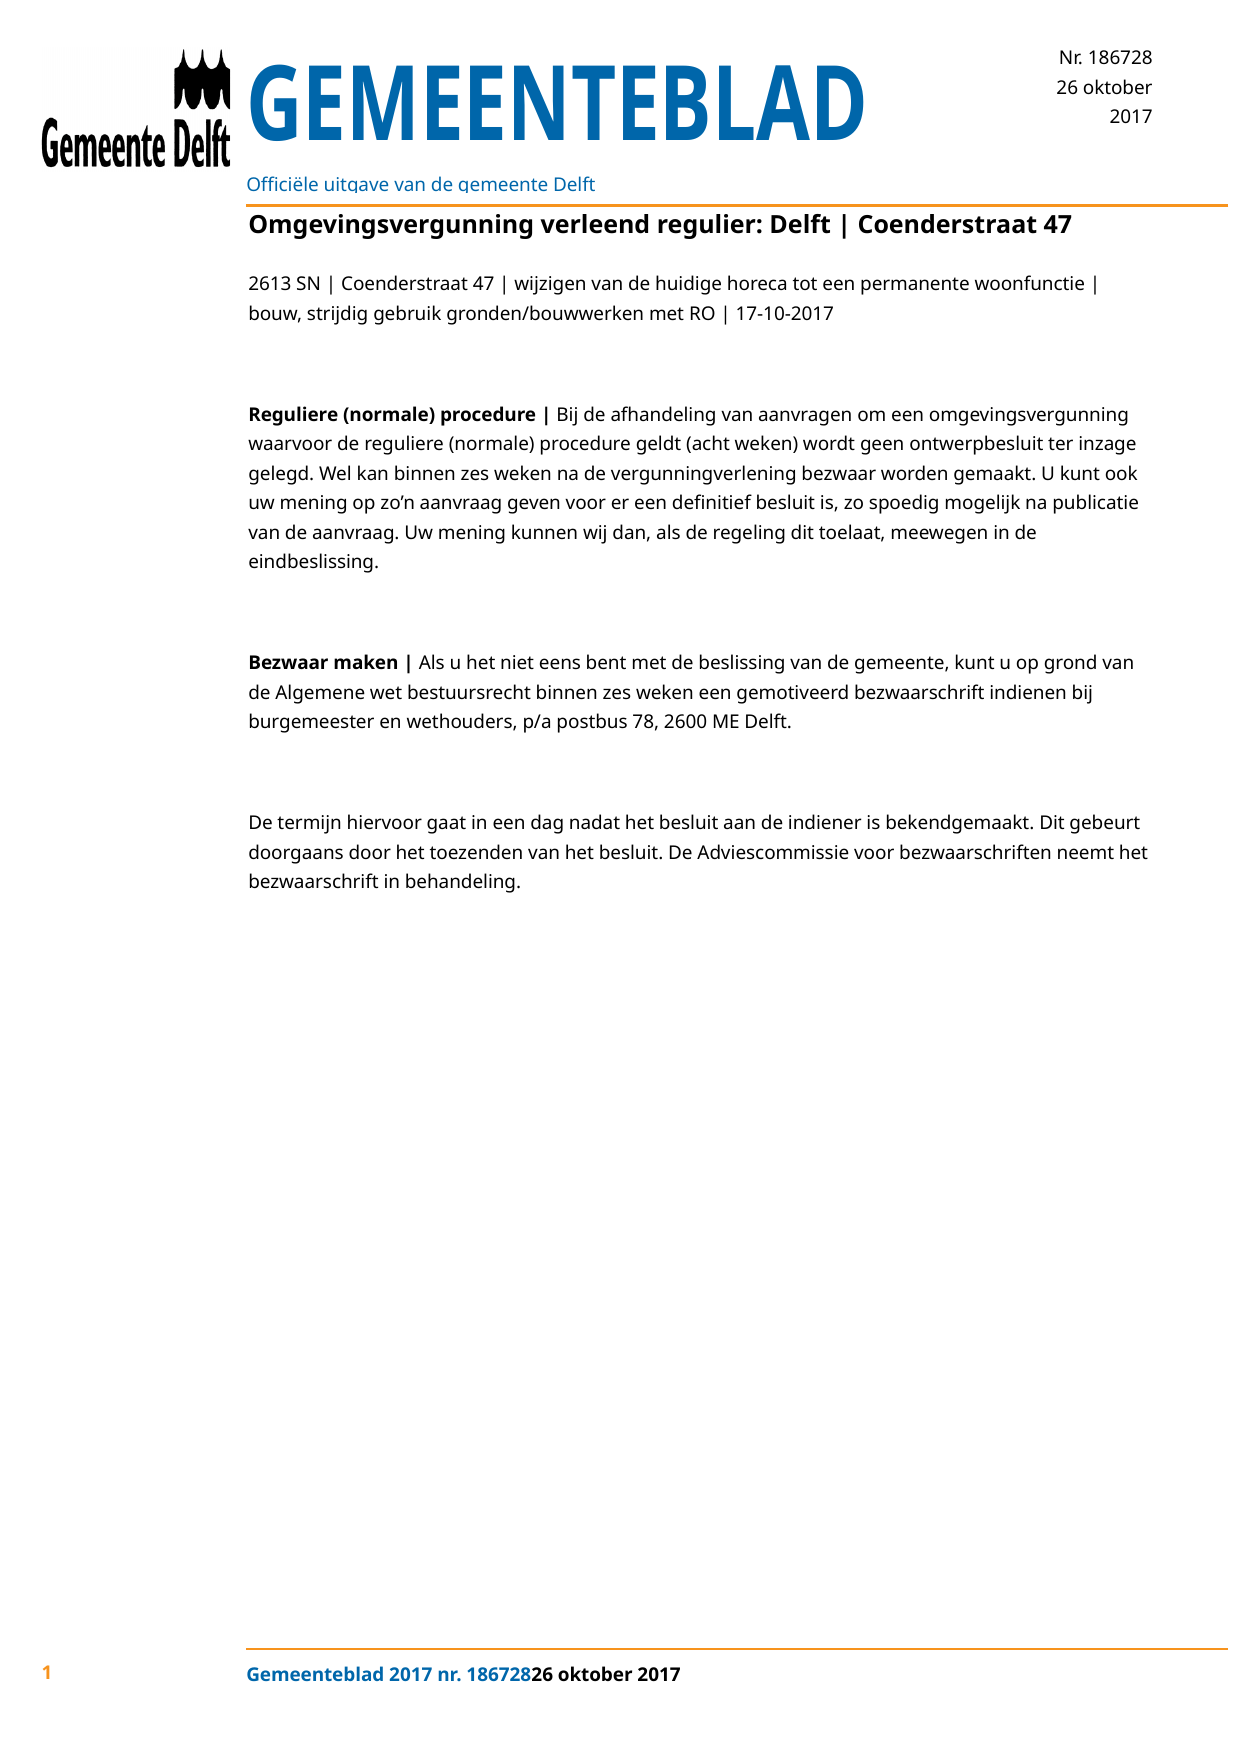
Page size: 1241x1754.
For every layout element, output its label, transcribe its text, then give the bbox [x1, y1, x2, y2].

picture [41, 47, 231, 172]
text 2613 SN | Coenderstraat 47 | wijzigen van de huidige horeca tot een permanente woonfunctie | bouw, strijdig gebruik gronden/bouwwerken met RO | 17-10-2017 [248, 270, 1152, 326]
text Reguliere (normale) procedure | Bij de afhandeling van aanvragen om een omgevingsvergunning waarvoor de reguliere (normale) procedure geldt (acht weken) wordt geen ontwerpbesluit ter inzage gelegd. Wel kan binnen zes weken na de vergunningverlening bezwaar worden gemaakt. U kunt ook uw mening op zo’n aanvraag geven voor er een definitief besluit is, zo spoedig mogelijk na publicatie van de aanvraag. Uw mening kunnen wij dan, als de regeling dit toelaat, meewegen in de eindbeslissing. [248, 401, 1152, 574]
text De termijn hiervoor gaat in een dag nadat het besluit aan de indiener is bekendgemaakt. Dit gebeurt doorgaans door het toezenden van het besluit. De Adviescommissie voor bezwaarschriften neemt het bezwaarschrift in behandeling. [248, 809, 1152, 894]
text Bezwaar maken | Als u het niet eens bent met de beslissing van de gemeente, kunt u op grond van de Algemene wet bestuursrecht binnen zes weken een gemotiveerd bezwaarschrift indienen bij burgemeester en wethouders, p/a postbus 78, 2600 ME Delft. [248, 649, 1152, 734]
text Omgevingsvergunning verleend regulier: Delft | Coenderstraat 47 [248, 207, 1152, 241]
